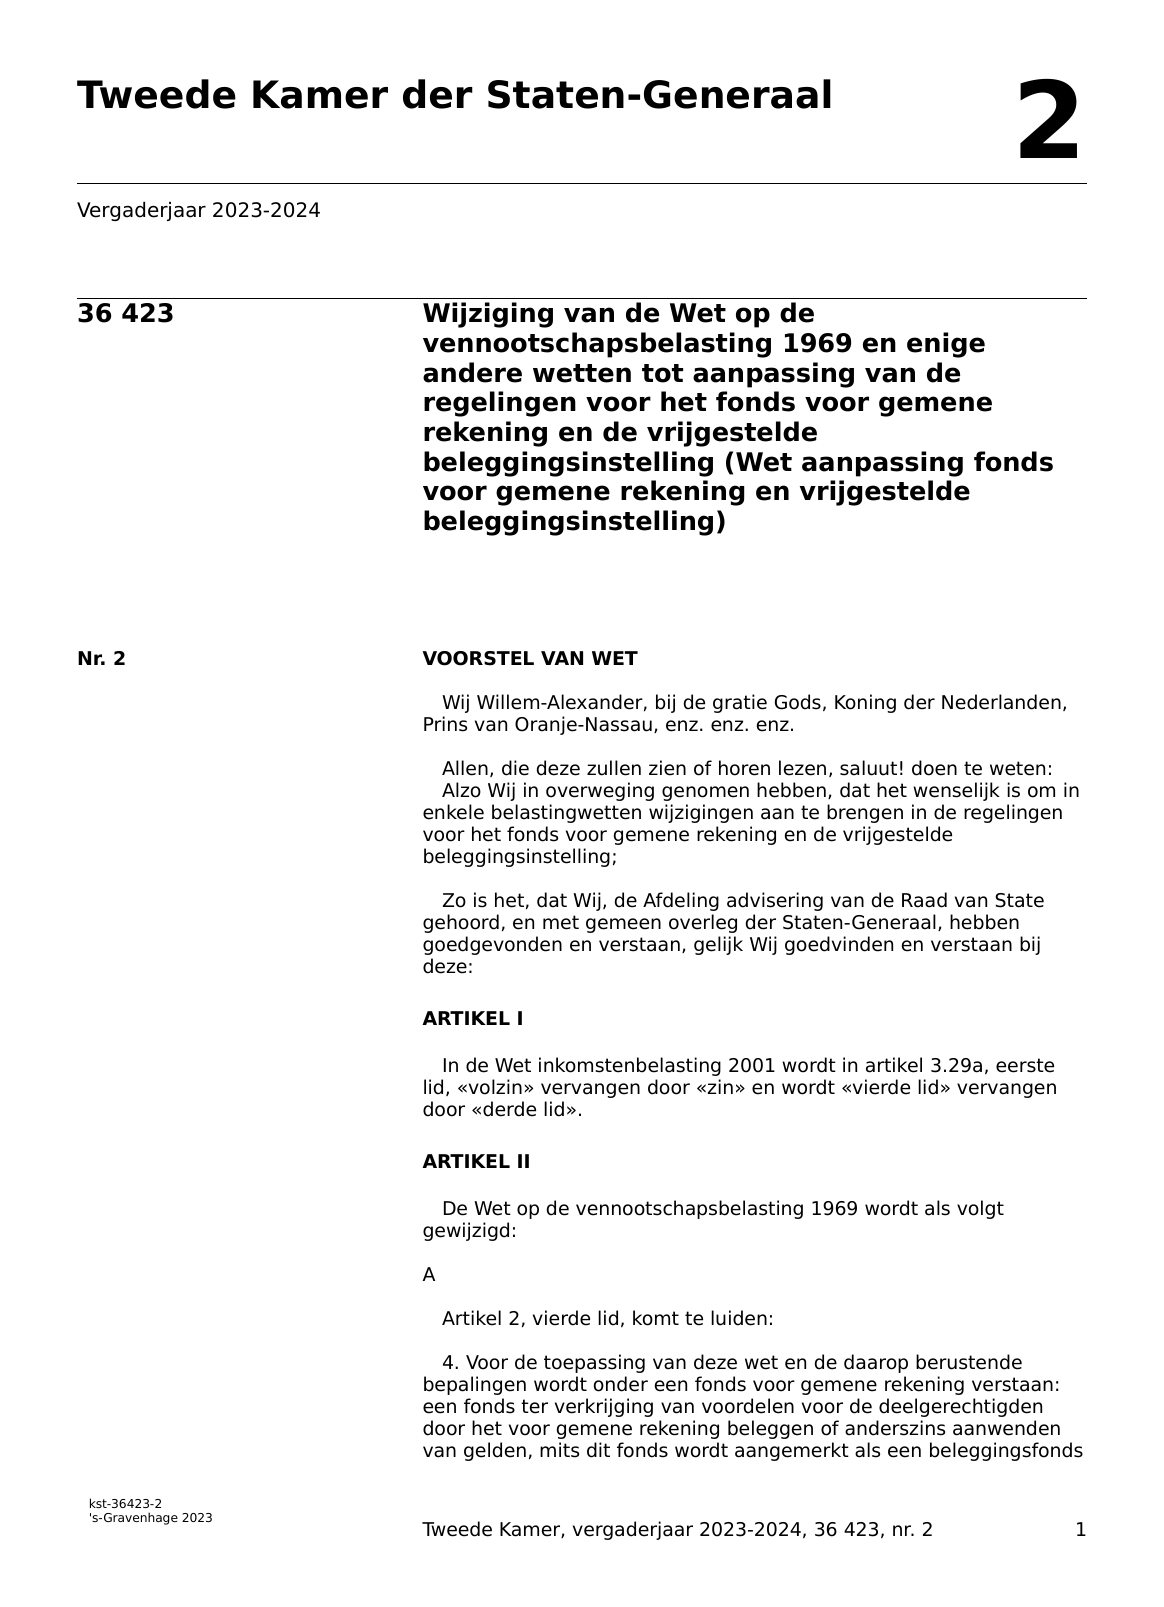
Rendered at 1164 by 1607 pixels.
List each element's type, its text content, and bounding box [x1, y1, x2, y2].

subtitle Nr. 2 VOORSTEL VAN WET [77, 647, 1087, 669]
subtitle ARTIKEL I [422, 1008, 1087, 1030]
text Artikel 2, vierde lid, komt te luiden: [422, 1308, 1087, 1330]
subtitle 36 423 Wijziging van de Wet op de vennootschapsbelasting 1969 en enige andere wetten tot aanpassing van de regelingen voor het fonds voor gemene rekening en de vrijgestelde beleggingsinstelling (Wet aanpassing fonds voor gemene rekening en vrijgestelde beleggingsinstelling) [77, 299, 1087, 536]
table_header 2 [886, 59, 1087, 183]
text 's-Gravenhage 2023 [88, 1511, 323, 1525]
text Allen, die deze zullen zien of horen lezen, saluut! doen te weten: [422, 758, 1087, 780]
subtitle ARTIKEL II [422, 1151, 1087, 1173]
text kst-36423-2 [88, 1497, 323, 1511]
text In de Wet inkomstenbelasting 2001 wordt in artikel 3.29a, eerste lid, «volzin» vervangen door «zin» en wordt «vierde lid» vervangen door «derde lid». [422, 1055, 1087, 1121]
text Alzo Wij in overweging genomen hebben, dat het wenselijk is om in enkele belastingwetten wijzigingen aan te brengen in de regelingen voor het fonds voor gemene rekening en de vrijgestelde beleggingsinstelling; [422, 780, 1087, 868]
table_cell Vergaderjaar 2023-2024 [77, 184, 1087, 298]
table_header Tweede Kamer der Staten-Generaal [77, 59, 886, 183]
text Zo is het, dat Wij, de Afdeling advisering van de Raad van State gehoord, en met gemeen overleg der Staten-Generaal, hebben goedgevonden en verstaan, gelijk Wij goedvinden en verstaan bij deze: [422, 890, 1087, 978]
text A [422, 1264, 1087, 1286]
text De Wet op de vennootschapsbelasting 1969 wordt als volgt gewijzigd: [422, 1198, 1087, 1242]
text 4. Voor de toepassing van deze wet en de daarop berustende bepalingen wordt onder een fonds voor gemene rekening verstaan: een fonds ter verkrijging van voordelen voor de deelgerechtigden door het voor gemene rekening beleggen of anderszins aanwenden van gelden, mits dit fonds wordt aangemerkt als een beleggingsfonds [422, 1352, 1087, 1462]
text Wij Willem-Alexander, bij de gratie Gods, Koning der Nederlanden, Prins van Oranje-Nassau, enz. enz. enz. [422, 692, 1087, 736]
